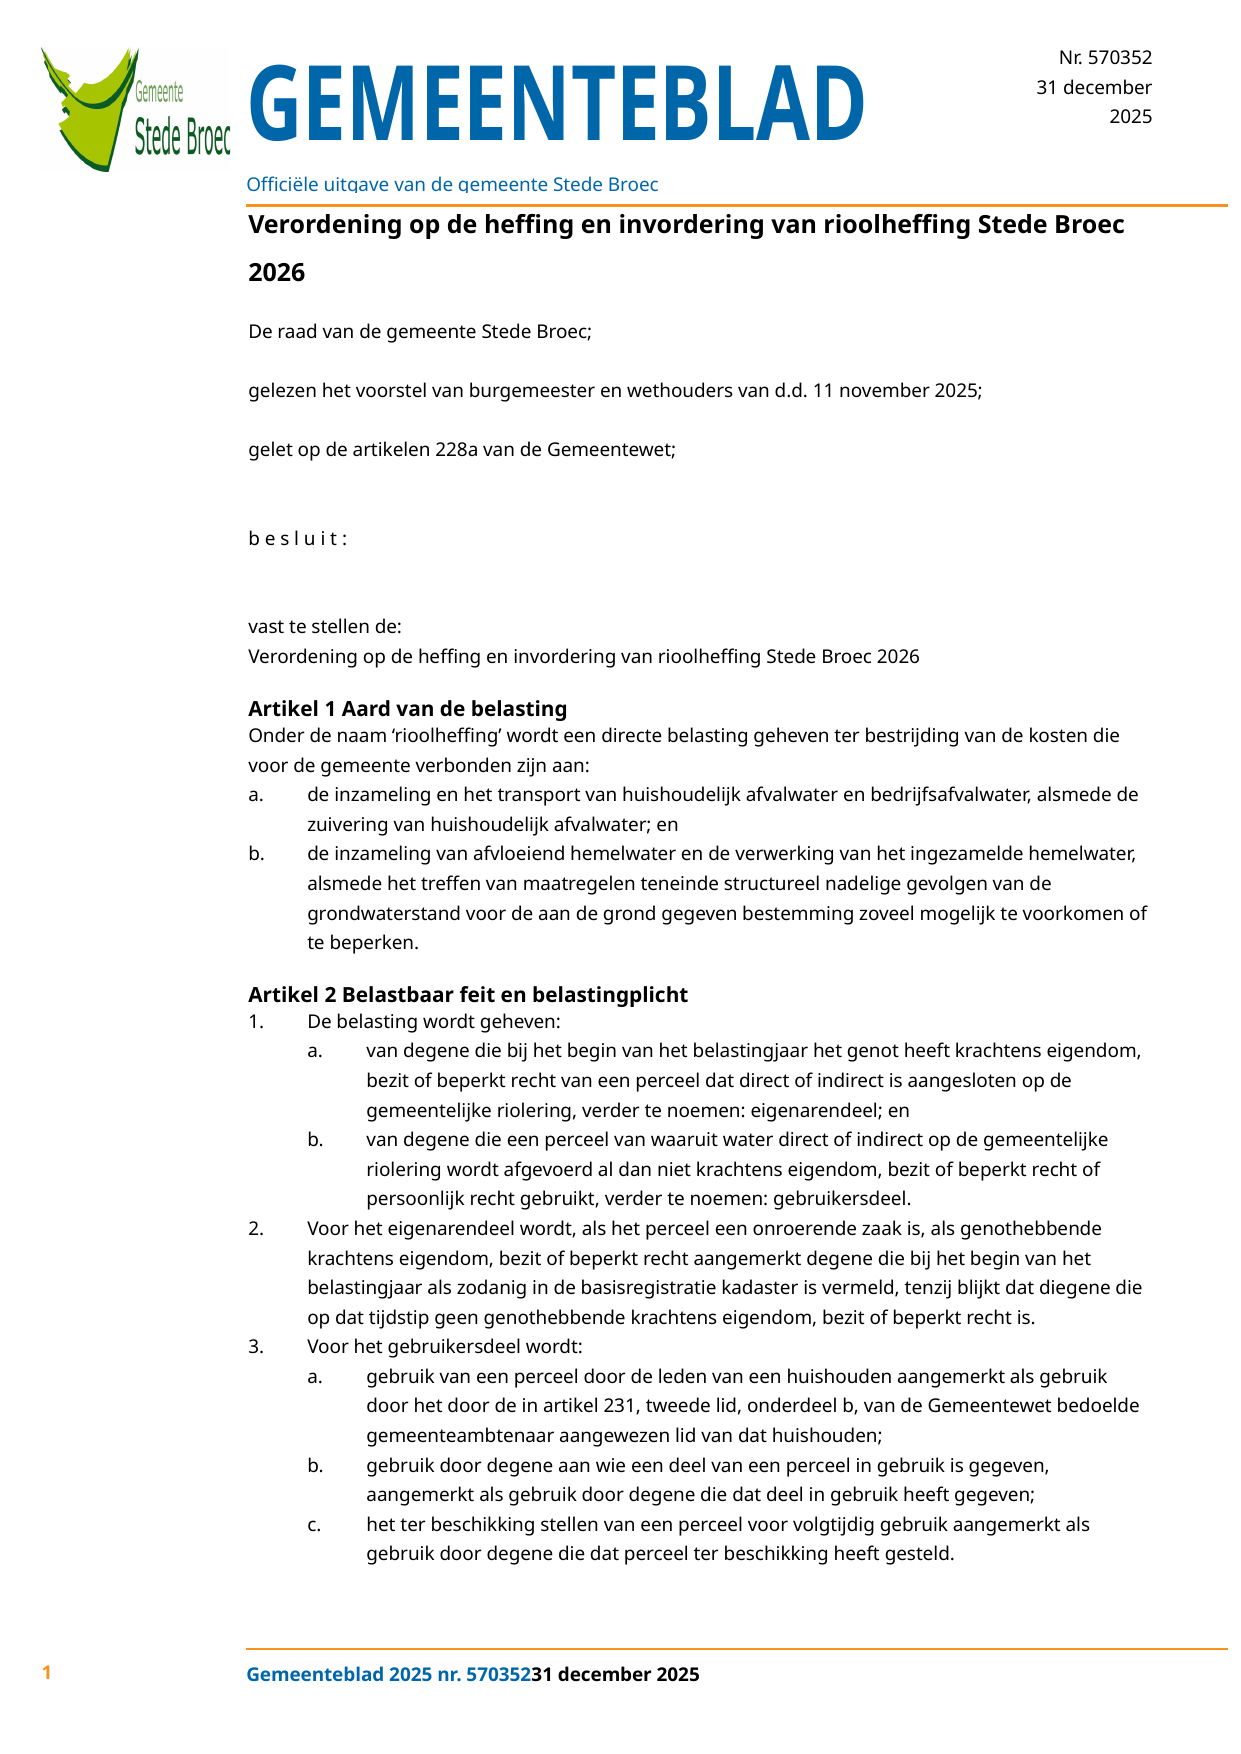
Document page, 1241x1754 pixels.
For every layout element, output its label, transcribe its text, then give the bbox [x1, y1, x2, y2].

list van degene die bij het begin van het belastingjaar het genot heeft krachtens eigendom, bezit of beperkt recht van een perceel dat direct of indirect is aangesloten op de gemeentelijke riolering, verder te noemen: eigenarendeel; en [307, 1038, 1152, 1123]
text b e s l u i t : [248, 525, 1152, 551]
list gebruik door degene aan wie een deel van een perceel in gebruik is gegeven, aangemerkt als gebruik door degene die dat deel in gebruik heeft gegeven; [307, 1452, 1152, 1507]
text gelezen het voorstel van burgemeester en wethouders van d.d. 11 november 2025; [248, 377, 1152, 403]
picture [41, 47, 231, 172]
text Artikel 2 Belastbaar feit en belastingplicht [248, 980, 1152, 1008]
list Voor het gebruikersdeel wordt: [248, 1333, 1152, 1359]
list De belasting wordt geheven: [248, 1008, 1152, 1034]
text De raad van de gemeente Stede Broec; [248, 318, 1152, 344]
list de inzameling van afvloeiend hemelwater en de verwerking van het ingezamelde hemelwater, alsmede het treffen van maatregelen teneinde structureel nadelige gevolgen van de grondwaterstand voor de aan de grond gegeven bestemming zoveel mogelijk te voorkomen of te beperken. [248, 841, 1152, 955]
text Onder de naam ‘rioolheffing’ wordt een directe belasting geheven ter bestrijding van de kosten die voor de gemeente verbonden zijn aan: [248, 722, 1152, 777]
text vast te stellen de: [248, 614, 1152, 639]
text Artikel 1 Aard van de belasting [248, 694, 1152, 722]
text Verordening op de heffing en invordering van rioolheffing Stede Broec 2026 [248, 643, 1152, 669]
list gebruik van een perceel door de leden van een huishouden aangemerkt als gebruik door het door de in artikel 231, tweede lid, onderdeel b, van de Gemeentewet bedoelde gemeenteambtenaar aangewezen lid van dat huishouden; [307, 1363, 1152, 1448]
text Verordening op de heffing en invordering van rioolheffing Stede Broec 2026 [248, 207, 1152, 288]
text gelet op de artikelen 228a van de Gemeentewet; [248, 436, 1152, 462]
list Voor het eigenarendeel wordt, als het perceel een onroerende zaak is, als genothebbende krachtens eigendom, bezit of beperkt recht aangemerkt degene die bij het begin van het belastingjaar als zodanig in de basisregistratie kadaster is vermeld, tenzij blijkt dat diegene die op dat tijdstip geen genothebbende krachtens eigendom, bezit of beperkt recht is. [248, 1215, 1152, 1330]
list van degene die een perceel van waaruit water direct of indirect op de gemeentelijke riolering wordt afgevoerd al dan niet krachtens eigendom, bezit of beperkt recht of persoonlijk recht gebruikt, verder te noemen: gebruikersdeel. [307, 1126, 1152, 1211]
list het ter beschikking stellen van een perceel voor volgtijdig gebruik aangemerkt als gebruik door degene die dat perceel ter beschikking heeft gesteld. [307, 1511, 1152, 1566]
list de inzameling en het transport van huishoudelijk afvalwater en bedrijfsafvalwater, alsmede de zuivering van huishoudelijk afvalwater; en [248, 781, 1152, 837]
